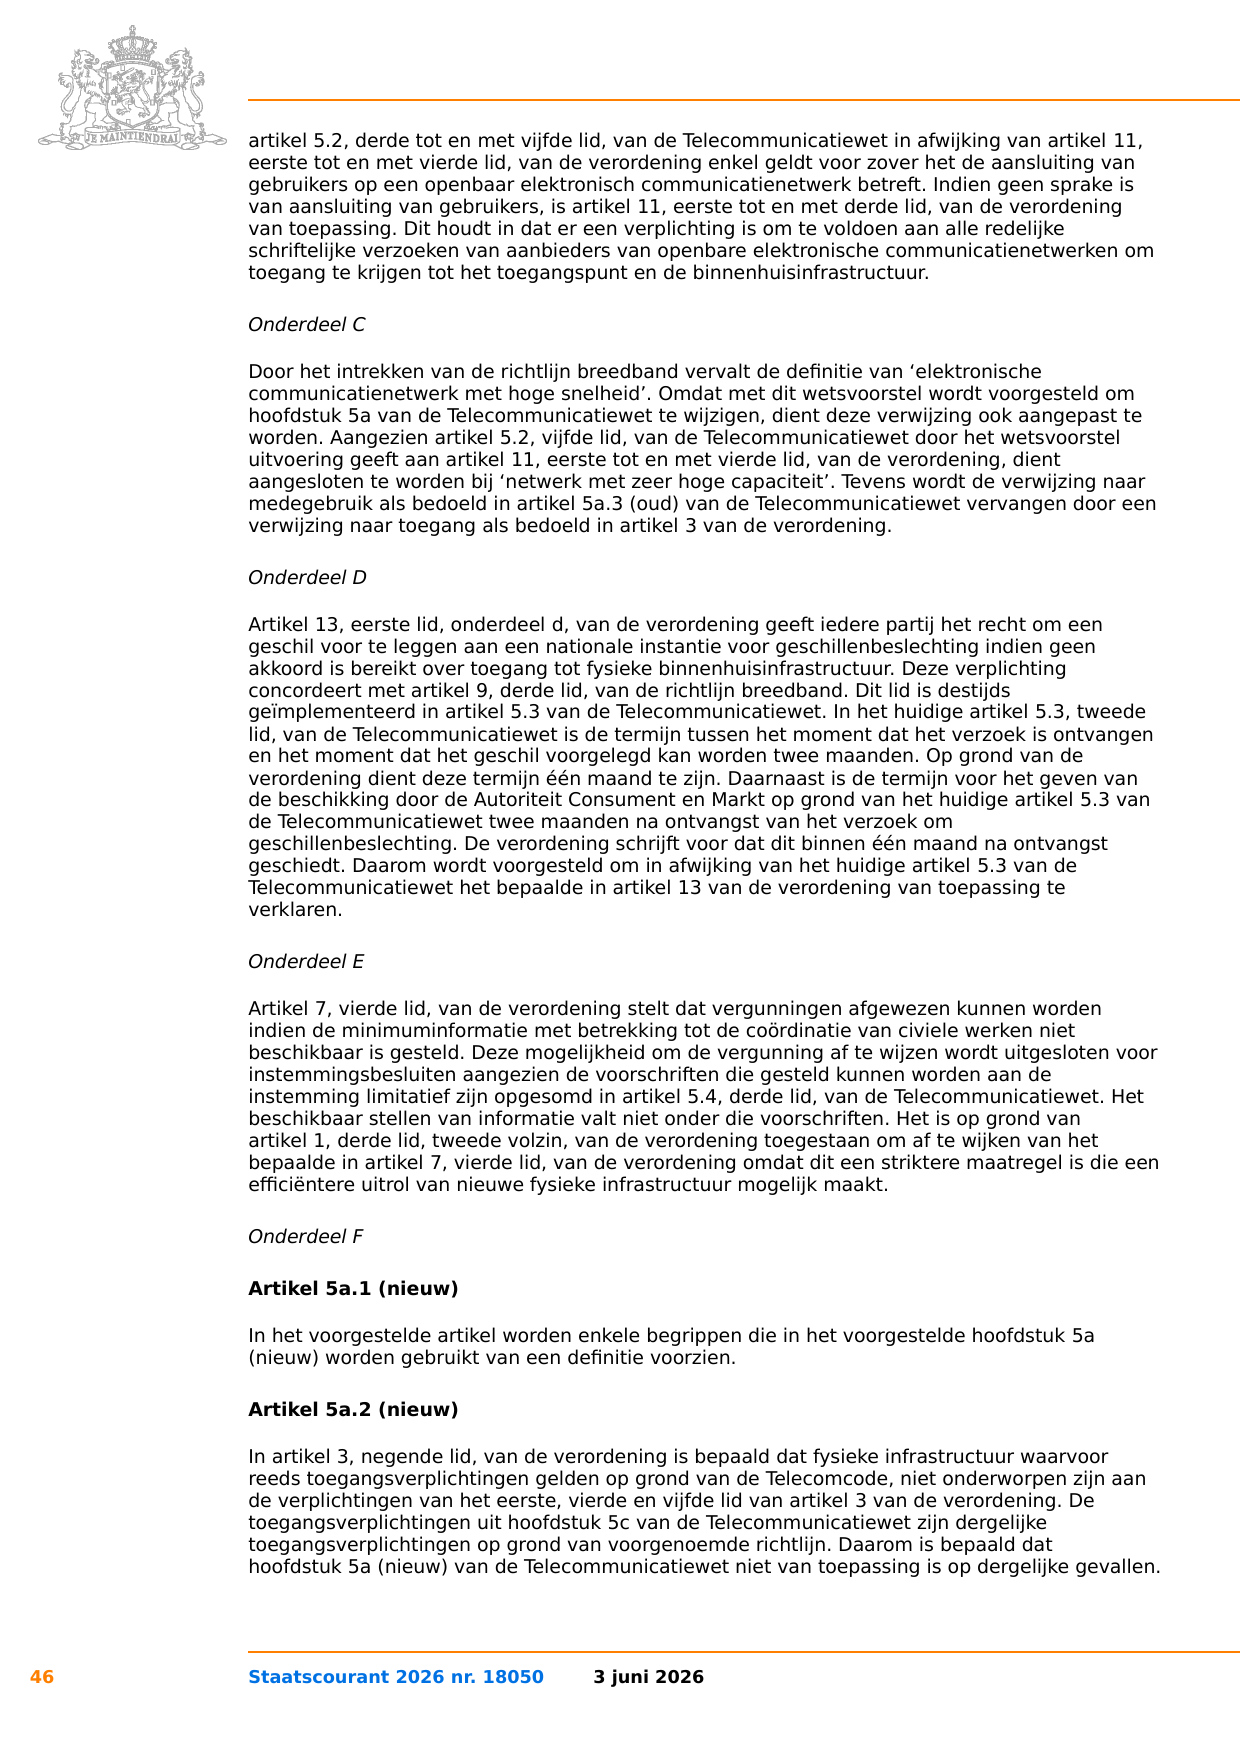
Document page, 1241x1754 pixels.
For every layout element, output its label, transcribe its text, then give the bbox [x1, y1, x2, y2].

text In artikel 3, negende lid, van de verordening is bepaald dat fysieke infrastructuur waarvoor reeds toegangsverplichtingen gelden op grond van de Telecomcode, niet onderworpen zijn aan de verplichtingen van het eerste, vierde en vijfde lid van artikel 3 van de verordening. De toegangsverplichtingen uit hoofdstuk 5c van de Telecommunicatiewet zijn dergelijke toegangsverplichtingen op grond van voorgenoemde richtlijn. Daarom is bepaald dat hoofdstuk 5a (nieuw) van de Telecommunicatiewet niet van toepassing is op dergelijke gevallen. [248, 1446, 1163, 1578]
subtitle Onderdeel C [248, 314, 1163, 336]
picture [38, 25, 227, 150]
subtitle Onderdeel D [248, 567, 1163, 588]
subtitle Onderdeel E [248, 951, 1163, 973]
text Artikel 7, vierde lid, van de verordening stelt dat vergunningen afgewezen kunnen worden indien de minimuminformatie met betrekking tot de coördinatie van civiele werken niet beschikbaar is gesteld. Deze mogelijkheid om de vergunning af te wijzen wordt uitgesloten voor instemmingsbesluiten aangezien de voorschriften die gesteld kunnen worden aan de instemming limitatief zijn opgesomd in artikel 5.4, derde lid, van de Telecommunicatiewet. Het beschikbaar stellen van informatie valt niet onder die voorschriften. Het is op grond van artikel 1, derde lid, tweede volzin, van de verordening toegestaan om af te wijken van het bepaalde in artikel 7, vierde lid, van de verordening omdat dit een striktere maatregel is die een efficiëntere uitrol van nieuwe fysieke infrastructuur mogelijk maakt. [248, 998, 1163, 1196]
text In het voorgestelde artikel worden enkele begrippen die in het voorgestelde hoofdstuk 5a (nieuw) worden gebruikt van een definitie voorzien. [248, 1325, 1163, 1369]
text Door het intrekken van de richtlijn breedband vervalt de definitie van ‘elektronische communicatienetwerk met hoge snelheid’. Omdat met dit wetsvoorstel wordt voorgesteld om hoofdstuk 5a van de Telecommunicatiewet te wijzigen, dient deze verwijzing ook aangepast te worden. Aangezien artikel 5.2, vijfde lid, van de Telecommunicatiewet door het wetsvoorstel uitvoering geeft aan artikel 11, eerste tot en met vierde lid, van de verordening, dient aangesloten te worden bij ‘netwerk met zeer hoge capaciteit’. Tevens wordt de verwijzing naar medegebruik als bedoeld in artikel 5a.3 (oud) van de Telecommunicatiewet vervangen door een verwijzing naar toegang als bedoeld in artikel 3 van de verordening. [248, 361, 1163, 537]
subtitle Artikel 5a.2 (nieuw) [248, 1399, 1163, 1421]
subtitle Onderdeel F [248, 1226, 1163, 1248]
text artikel 5.2, derde tot en met vijfde lid, van de Telecommunicatiewet in afwijking van artikel 11, eerste tot en met vierde lid, van de verordening enkel geldt voor zover het de aansluiting van gebruikers op een openbaar elektronisch communicatienetwerk betreft. Indien geen sprake is van aansluiting van gebruikers, is artikel 11, eerste tot en met derde lid, van de verordening van toepassing. Dit houdt in dat er een verplichting is om te voldoen aan alle redelijke schriftelijke verzoeken van aanbieders van openbare elektronische communicatienetwerken om toegang te krijgen tot het toegangspunt en de binnenhuisinfrastructuur. [248, 130, 1163, 284]
subtitle Artikel 5a.1 (nieuw) [248, 1278, 1163, 1300]
text Artikel 13, eerste lid, onderdeel d, van de verordening geeft iedere partij het recht om een geschil voor te leggen aan een nationale instantie voor geschillenbeslechting indien geen akkoord is bereikt over toegang tot fysieke binnenhuisinfrastructuur. Deze verplichting concordeert met artikel 9, derde lid, van de richtlijn breedband. Dit lid is destijds geïmplementeerd in artikel 5.3 van de Telecommunicatiewet. In het huidige artikel 5.3, tweede lid, van de Telecommunicatiewet is de termijn tussen het moment dat het verzoek is ontvangen en het moment dat het geschil voorgelegd kan worden twee maanden. Op grond van de verordening dient deze termijn één maand te zijn. Daarnaast is de termijn voor het geven van de beschikking door de Autoriteit Consument en Markt op grond van het huidige artikel 5.3 van de Telecommunicatiewet twee maanden na ontvangst van het verzoek om geschillenbeslechting. De verordening schrijft voor dat dit binnen één maand na ontvangst geschiedt. Daarom wordt voorgesteld om in afwijking van het huidige artikel 5.3 van de Telecommunicatiewet het bepaalde in artikel 13 van de verordening van toepassing te verklaren. [248, 613, 1163, 921]
